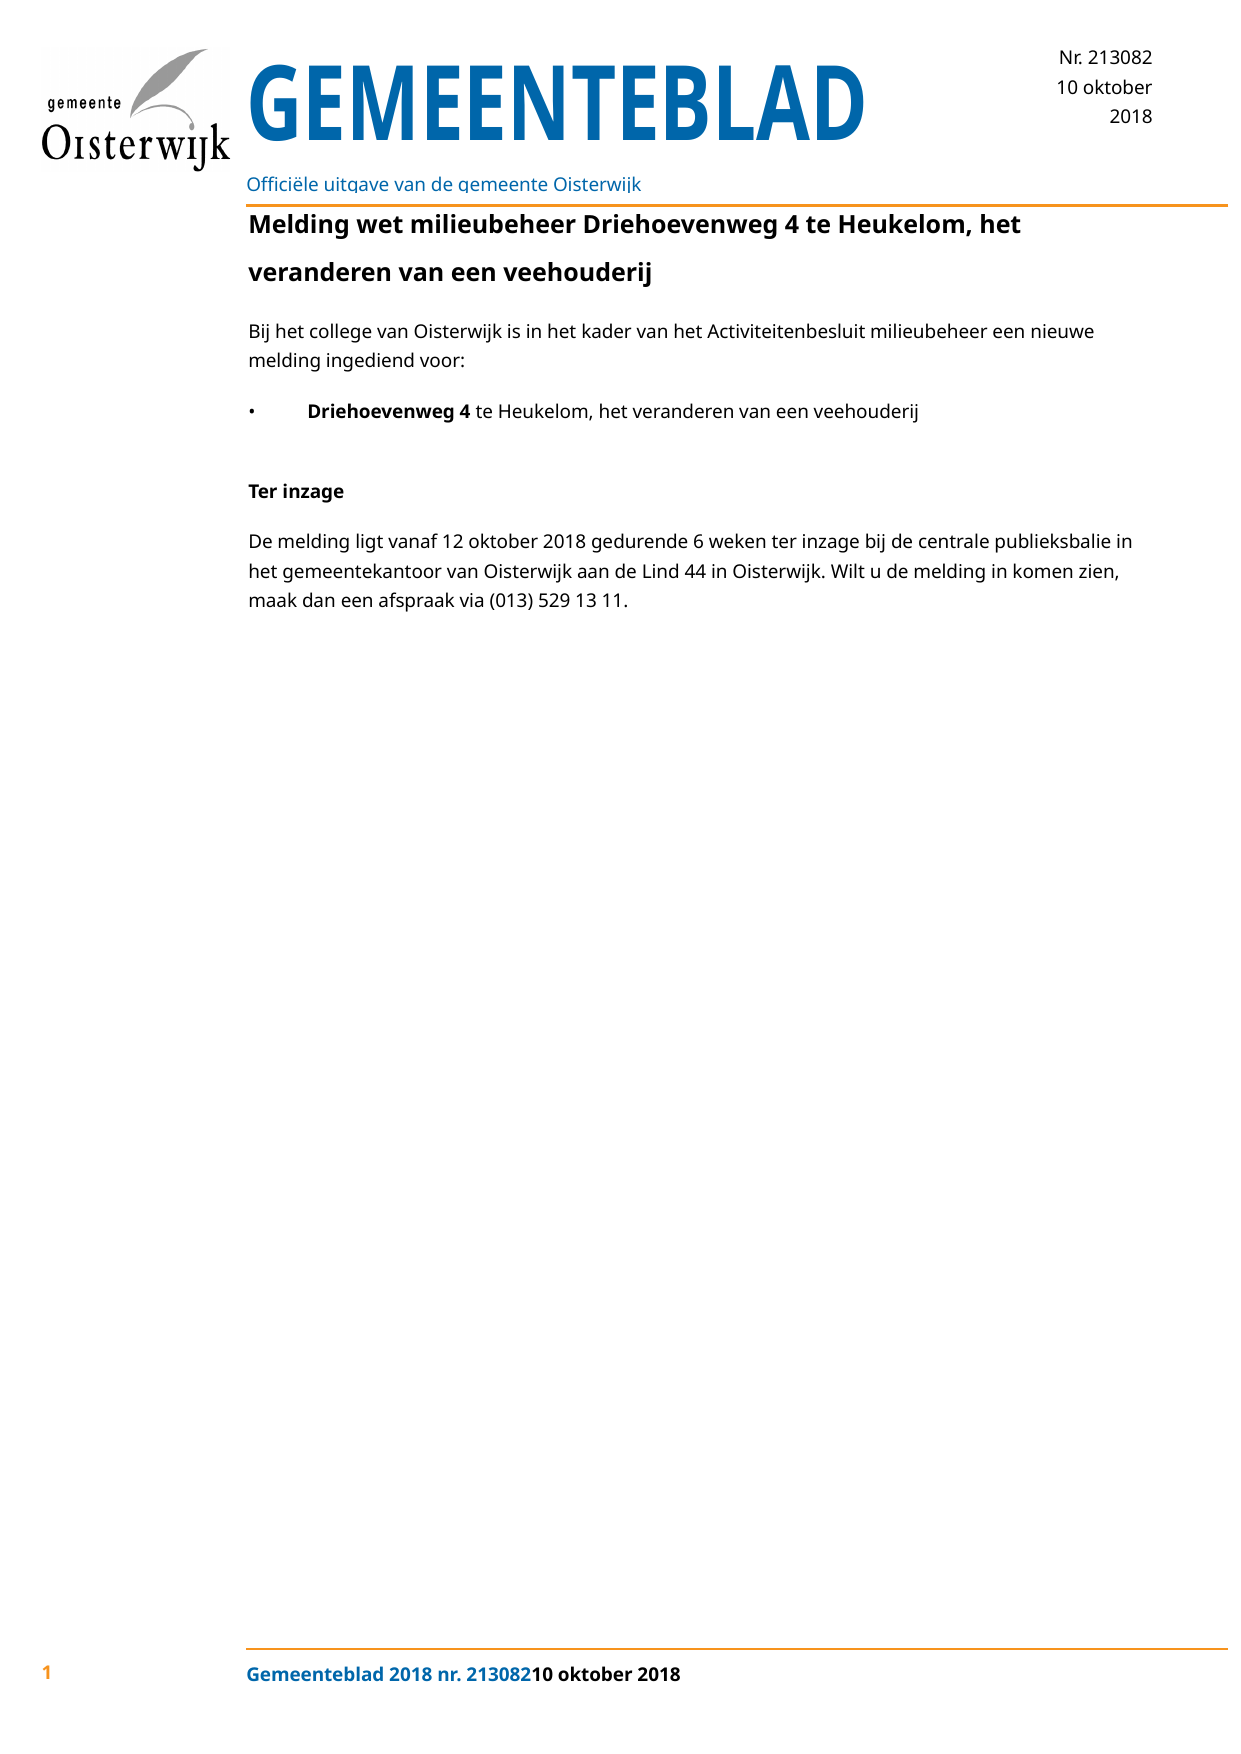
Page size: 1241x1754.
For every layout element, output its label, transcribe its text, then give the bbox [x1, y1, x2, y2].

text Bij het college van Oisterwijk is in het kader van het Activiteitenbesluit milieubeheer een nieuwe melding ingediend voor: [248, 318, 1152, 373]
picture [41, 47, 231, 172]
text Ter inzage [248, 478, 1152, 504]
text Melding wet milieubeheer Driehoevenweg 4 te Heukelom, het veranderen van een veehouderij [248, 207, 1152, 288]
list Driehoevenweg 4 te Heukelom, het veranderen van een veehouderij [248, 398, 1152, 424]
text De melding ligt vanaf 12 oktober 2018 gedurende 6 weken ter inzage bij de centrale publieksbalie in het gemeentekantoor van Oisterwijk aan de Lind 44 in Oisterwijk. Wilt u de melding in komen zien, maak dan een afspraak via (013) 529 13 11. [248, 528, 1152, 613]
